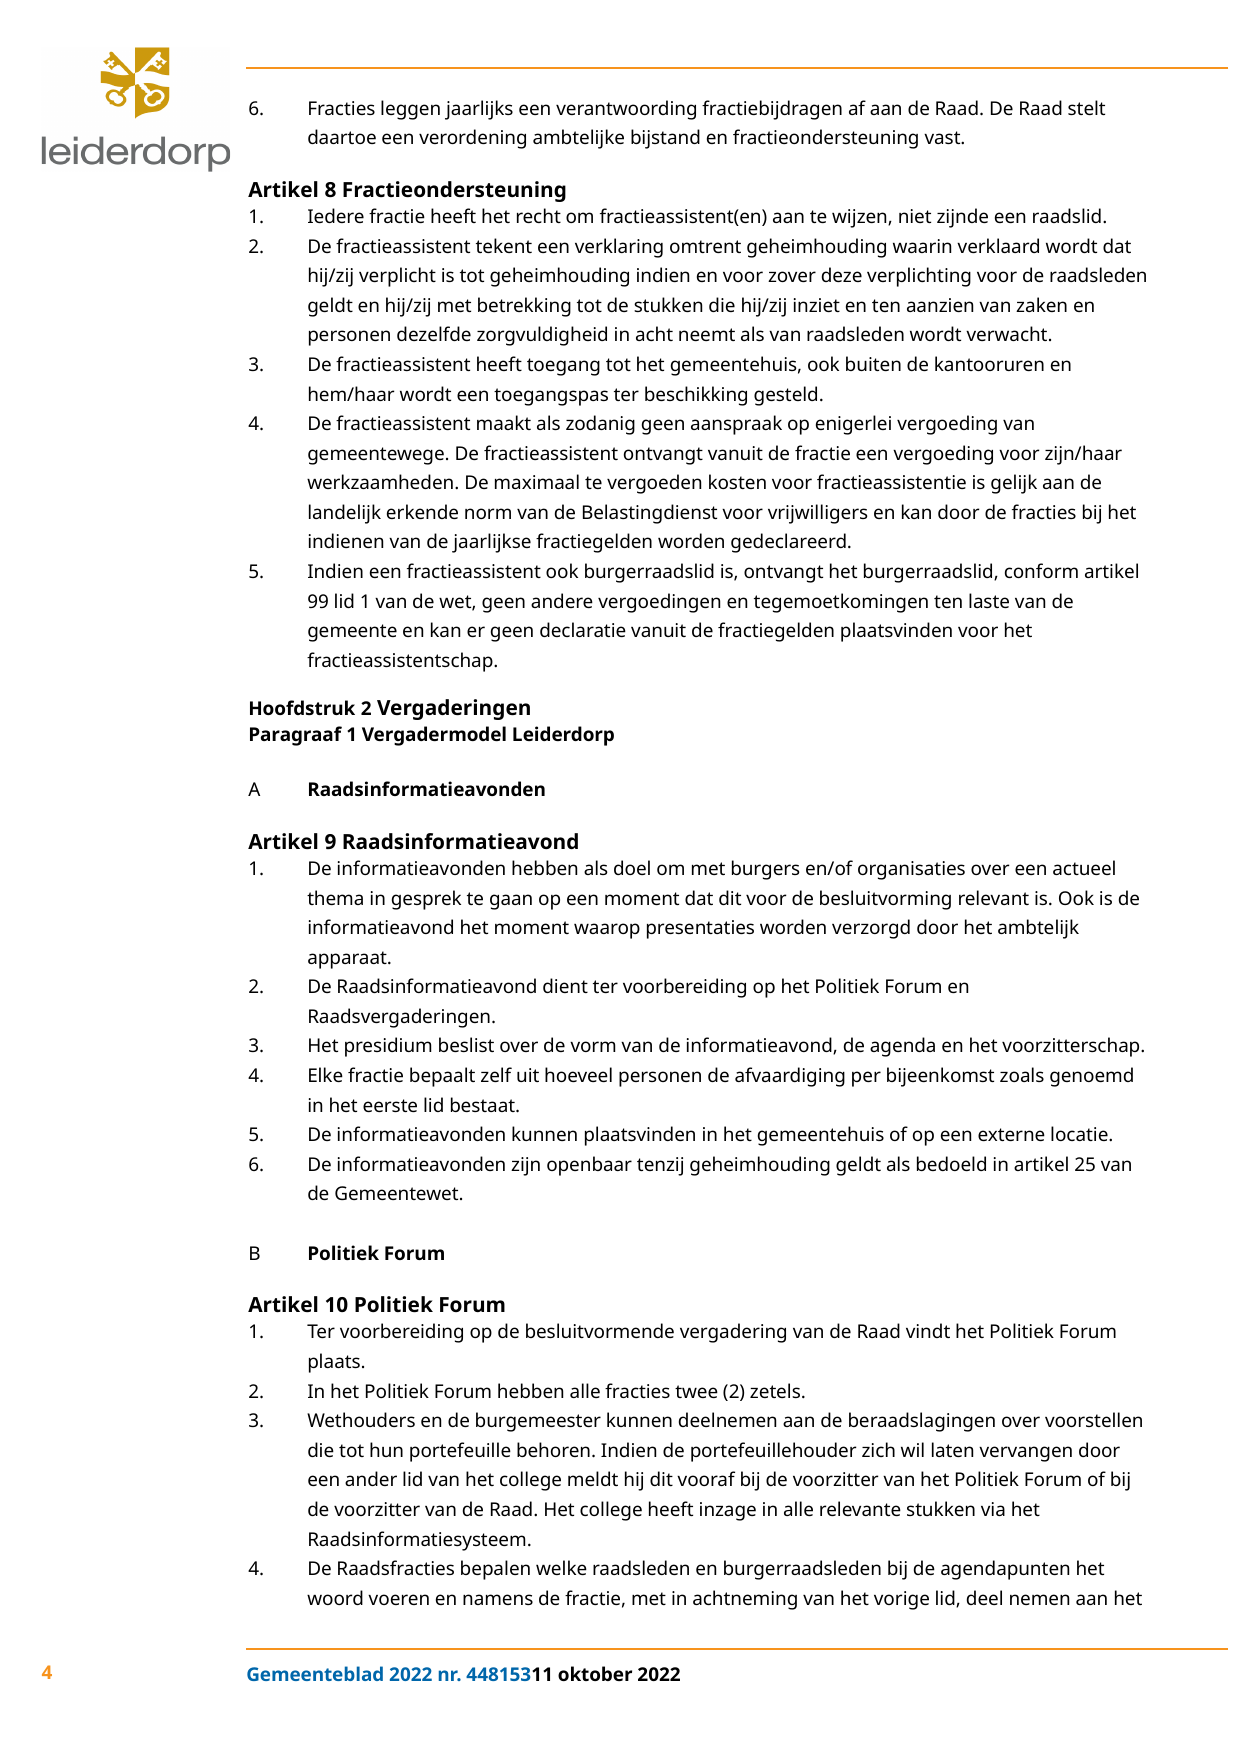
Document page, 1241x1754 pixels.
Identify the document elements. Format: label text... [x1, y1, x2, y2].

list De Raadsfracties bepalen welke raadsleden en burgerraadsleden bij de agendapunten het woord voeren en namens de fractie, met in achtneming van het vorige lid, deel nemen aan het [248, 1555, 1152, 1611]
list Het presidium beslist over de vorm van de informatieavond, de agenda en het voorzitterschap. [248, 1033, 1152, 1058]
list Iedere fractie heeft het recht om fractieassistent(en) aan te wijzen, niet zijnde een raadslid. [248, 203, 1152, 229]
list De fractieassistent maakt als zodanig geen aanspraak op enigerlei vergoeding van gemeentewege. De fractieassistent ontvangt vanuit de fractie een vergoeding voor zijn/haar werkzaamheden. De maximaal te vergoeden kosten voor fractieassistentie is gelijk aan de landelijk erkende norm van de Belastingdienst voor vrijwilligers en kan door de fracties bij het indienen van de jaarlijkse fractiegelden worden gedeclareerd. [248, 410, 1152, 554]
list De Raadsinformatieavond dient ter voorbereiding op het Politiek Forum en Raadsvergaderingen. [248, 973, 1152, 1029]
text Hoofdstruk 2 Vergaderingen [248, 693, 1152, 721]
list Fracties leggen jaarlijks een verantwoording fractiebijdragen af aan de Raad. De Raad stelt daartoe een verordening ambtelijke bijstand en fractieondersteuning vast. [248, 95, 1152, 150]
list De informatieavonden zijn openbaar tenzij geheimhouding geldt als bedoeld in artikel 25 van de Gemeentewet. [248, 1151, 1152, 1206]
list Raadsinformatieavonden [248, 776, 1152, 802]
list In het Politiek Forum hebben alle fracties twee (2) zetels. [248, 1378, 1152, 1403]
text Artikel 10 Politiek Forum [248, 1290, 1152, 1319]
list Politiek Forum [248, 1240, 1152, 1266]
list De fractieassistent heeft toegang tot het gemeentehuis, ook buiten de kantooruren en hem/haar wordt een toegangspas ter beschikking gesteld. [248, 351, 1152, 406]
list Indien een fractieassistent ook burgerraadslid is, ontvangt het burgerraadslid, conform artikel 99 lid 1 van de wet, geen andere vergoedingen en tegemoetkomingen ten laste van de gemeente en kan er geen declaratie vanuit de fractiegelden plaatsvinden voor het fractieassistentschap. [248, 558, 1152, 673]
list De informatieavonden kunnen plaatsvinden in het gemeentehuis of op een externe locatie. [248, 1121, 1152, 1147]
text Artikel 9 Raadsinformatieavond [248, 827, 1152, 855]
list De informatieavonden hebben als doel om met burgers en/of organisaties over een actueel thema in gesprek te gaan op een moment dat dit voor de besluitvorming relevant is. Ook is de informatieavond het moment waarop presentaties worden verzorgd door het ambtelijk apparaat. [248, 855, 1152, 970]
list Wethouders en de burgemeester kunnen deelnemen aan de beraadslagingen over voorstellen die tot hun portefeuille behoren. Indien de portefeuillehouder zich wil laten vervangen door een ander lid van het college meldt hij dit vooraf bij de voorzitter van het Politiek Forum of bij de voorzitter van de Raad. Het college heeft inzage in alle relevante stukken via het Raadsinformatiesysteem. [248, 1407, 1152, 1551]
text Paragraaf 1 Vergadermodel Leiderdorp [248, 721, 1152, 747]
picture [41, 47, 231, 172]
list Elke fractie bepaalt zelf uit hoeveel personen de afvaardiging per bijeenkomst zoals genoemd in het eerste lid bestaat. [248, 1062, 1152, 1118]
text Artikel 8 Fractieondersteuning [248, 175, 1152, 203]
list De fractieassistent tekent een verklaring omtrent geheimhouding waarin verklaard wordt dat hij/zij verplicht is tot geheimhouding indien en voor zover deze verplichting voor de raadsleden geldt en hij/zij met betrekking tot de stukken die hij/zij inziet en ten aanzien van zaken en personen dezelfde zorgvuldigheid in acht neemt als van raadsleden wordt verwacht. [248, 233, 1152, 347]
list Ter voorbereiding op de besluitvormende vergadering van de Raad vindt het Politiek Forum plaats. [248, 1319, 1152, 1374]
